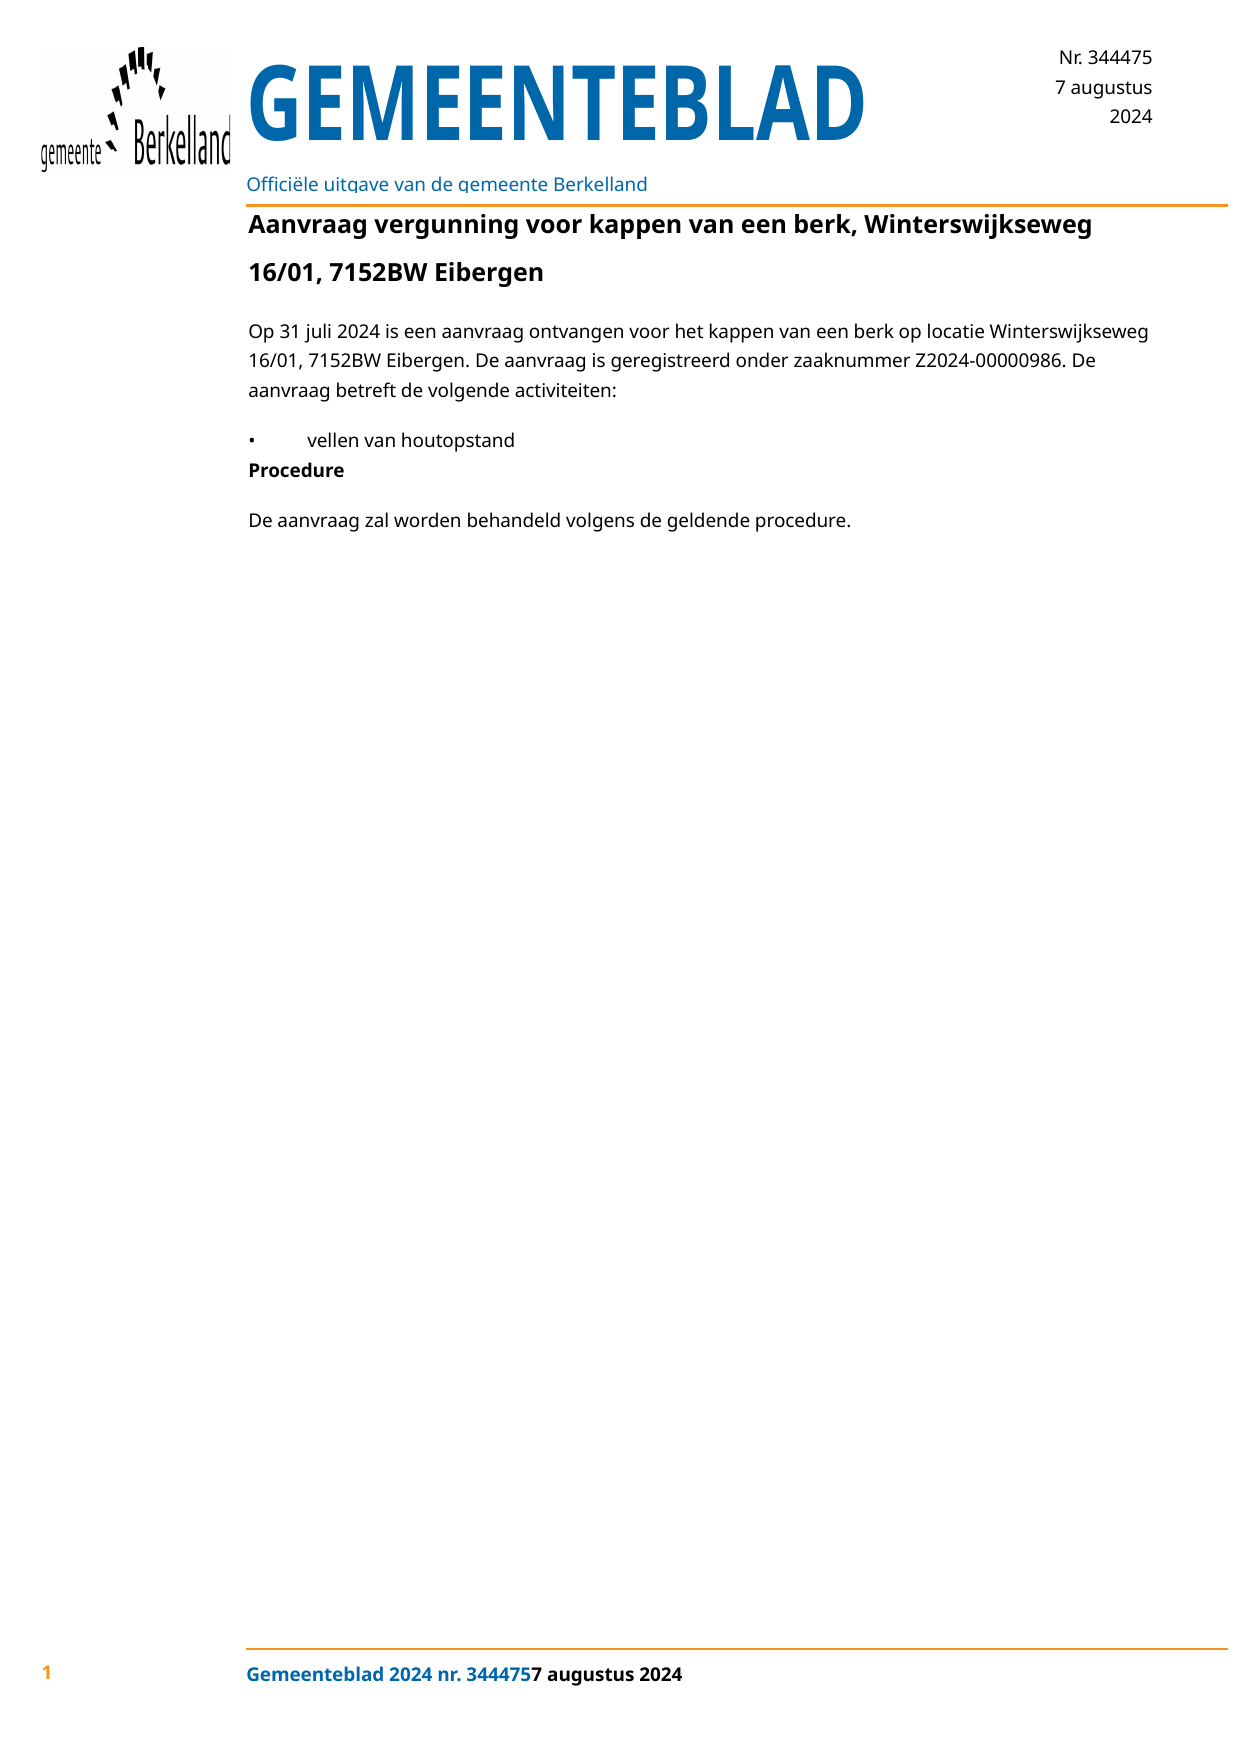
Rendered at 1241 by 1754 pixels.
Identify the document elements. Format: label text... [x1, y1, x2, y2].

text Procedure [248, 457, 1152, 483]
list vellen van houtopstand [248, 427, 1152, 453]
text Aanvraag vergunning voor kappen van een berk, Winterswijkseweg 16/01, 7152BW Eibergen [248, 207, 1152, 288]
text Op 31 juli 2024 is een aanvraag ontvangen voor het kappen van een berk op locatie Winterswijkseweg 16/01, 7152BW Eibergen. De aanvraag is geregistreerd onder zaaknummer Z2024-00000986. De aanvraag betreft de volgende activiteiten: [248, 318, 1152, 403]
picture [41, 47, 231, 172]
text De aanvraag zal worden behandeld volgens de geldende procedure. [248, 507, 1152, 533]
